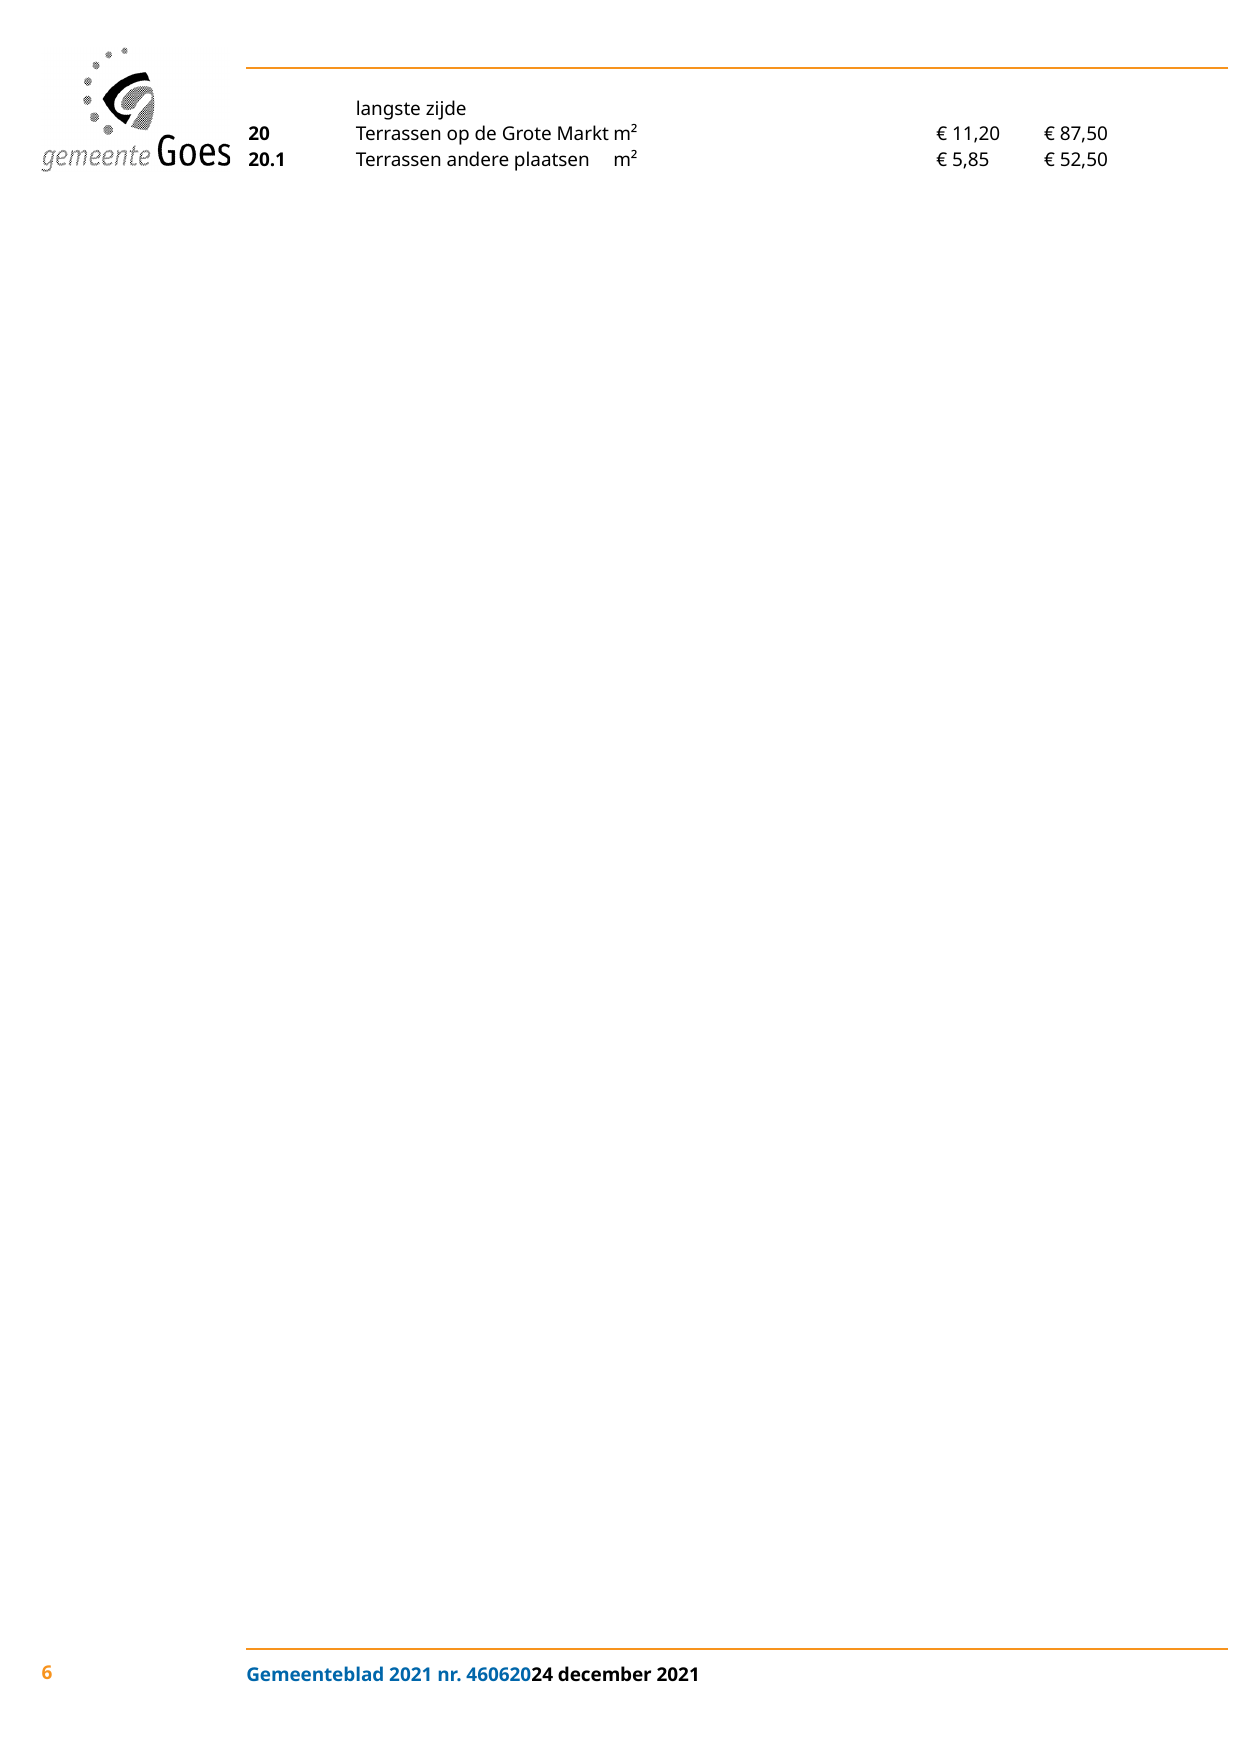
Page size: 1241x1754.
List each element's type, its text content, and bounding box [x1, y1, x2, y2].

table_cell [248, 95, 356, 121]
table_cell 20.1 [248, 146, 356, 172]
table_cell [829, 121, 936, 146]
table_cell [721, 146, 828, 172]
table_cell [829, 95, 936, 121]
table_cell € 11,20 [936, 121, 1044, 146]
table_cell m² [613, 121, 721, 146]
table_cell m² [613, 146, 721, 172]
table_cell [829, 146, 936, 172]
table_cell 20 [248, 121, 356, 146]
table_cell [936, 95, 1044, 121]
table_cell langste zijde [356, 95, 613, 121]
table_cell Terrassen op de Grote Markt [356, 121, 613, 146]
table_cell Terrassen andere plaatsen [356, 146, 613, 172]
table_cell [1044, 95, 1152, 121]
table_cell € 87,50 [1044, 121, 1152, 146]
table_cell [613, 95, 721, 121]
table_cell € 52,50 [1044, 146, 1152, 172]
table_cell [721, 95, 828, 121]
table_cell [721, 121, 828, 146]
table_cell € 5,85 [936, 146, 1044, 172]
picture [41, 47, 231, 172]
